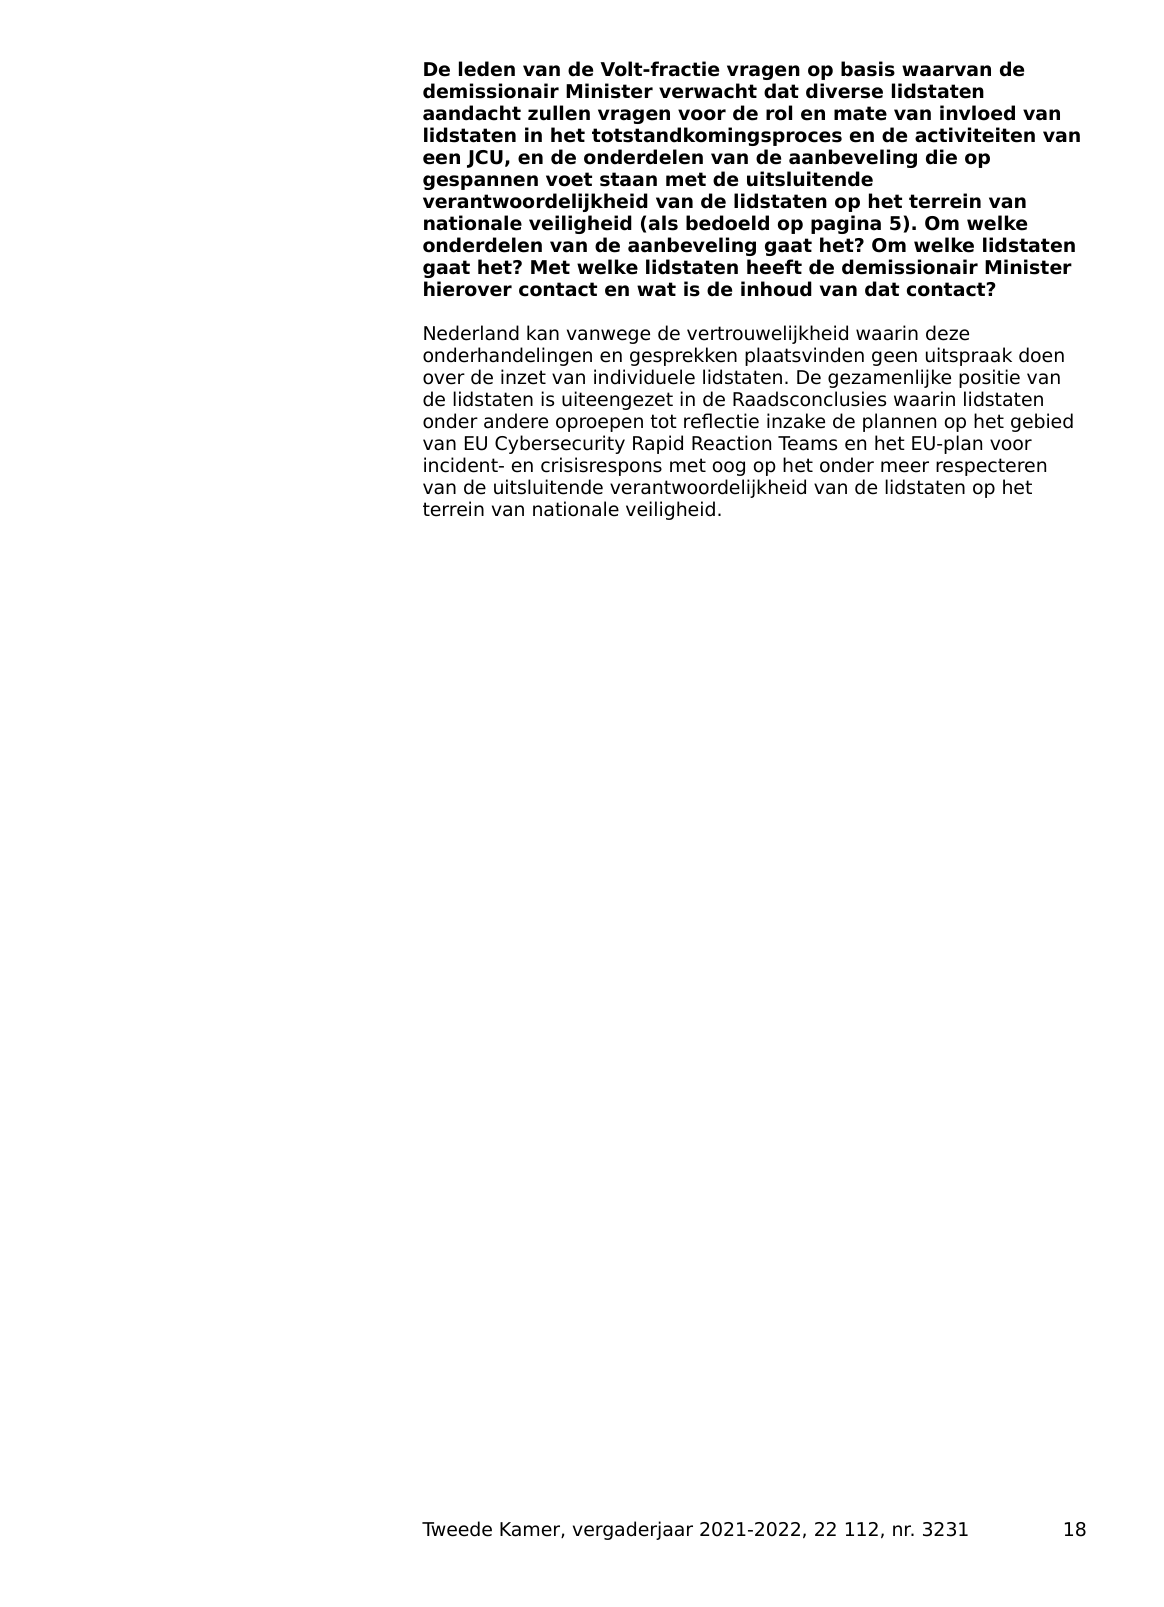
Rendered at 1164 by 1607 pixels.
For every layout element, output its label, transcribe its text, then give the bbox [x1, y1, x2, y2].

text Nederland kan vanwege de vertrouwelijkheid waarin deze onderhandelingen en gesprekken plaatsvinden geen uitspraak doen over de inzet van individuele lidstaten. De gezamenlijke positie van de lidstaten is uiteengezet in de Raadsconclusies waarin lidstaten onder andere oproepen tot reflectie inzake de plannen op het gebied van EU Cybersecurity Rapid Reaction Teams en het EU-plan voor incident- en crisisrespons met oog op het onder meer respecteren van de uitsluitende verantwoordelijkheid van de lidstaten op het terrein van nationale veiligheid. [422, 323, 1087, 521]
text De leden van de Volt-fractie vragen op basis waarvan de demissionair Minister verwacht dat diverse lidstaten aandacht zullen vragen voor de rol en mate van invloed van lidstaten in het totstandkomingsproces en de activiteiten van een JCU, en de onderdelen van de aanbeveling die op gespannen voet staan met de uitsluitende verantwoordelijkheid van de lidstaten op het terrein van nationale veiligheid (als bedoeld op pagina 5). Om welke onderdelen van de aanbeveling gaat het? Om welke lidstaten gaat het? Met welke lidstaten heeft de demissionair Minister hierover contact en wat is de inhoud van dat contact? [422, 59, 1087, 301]
